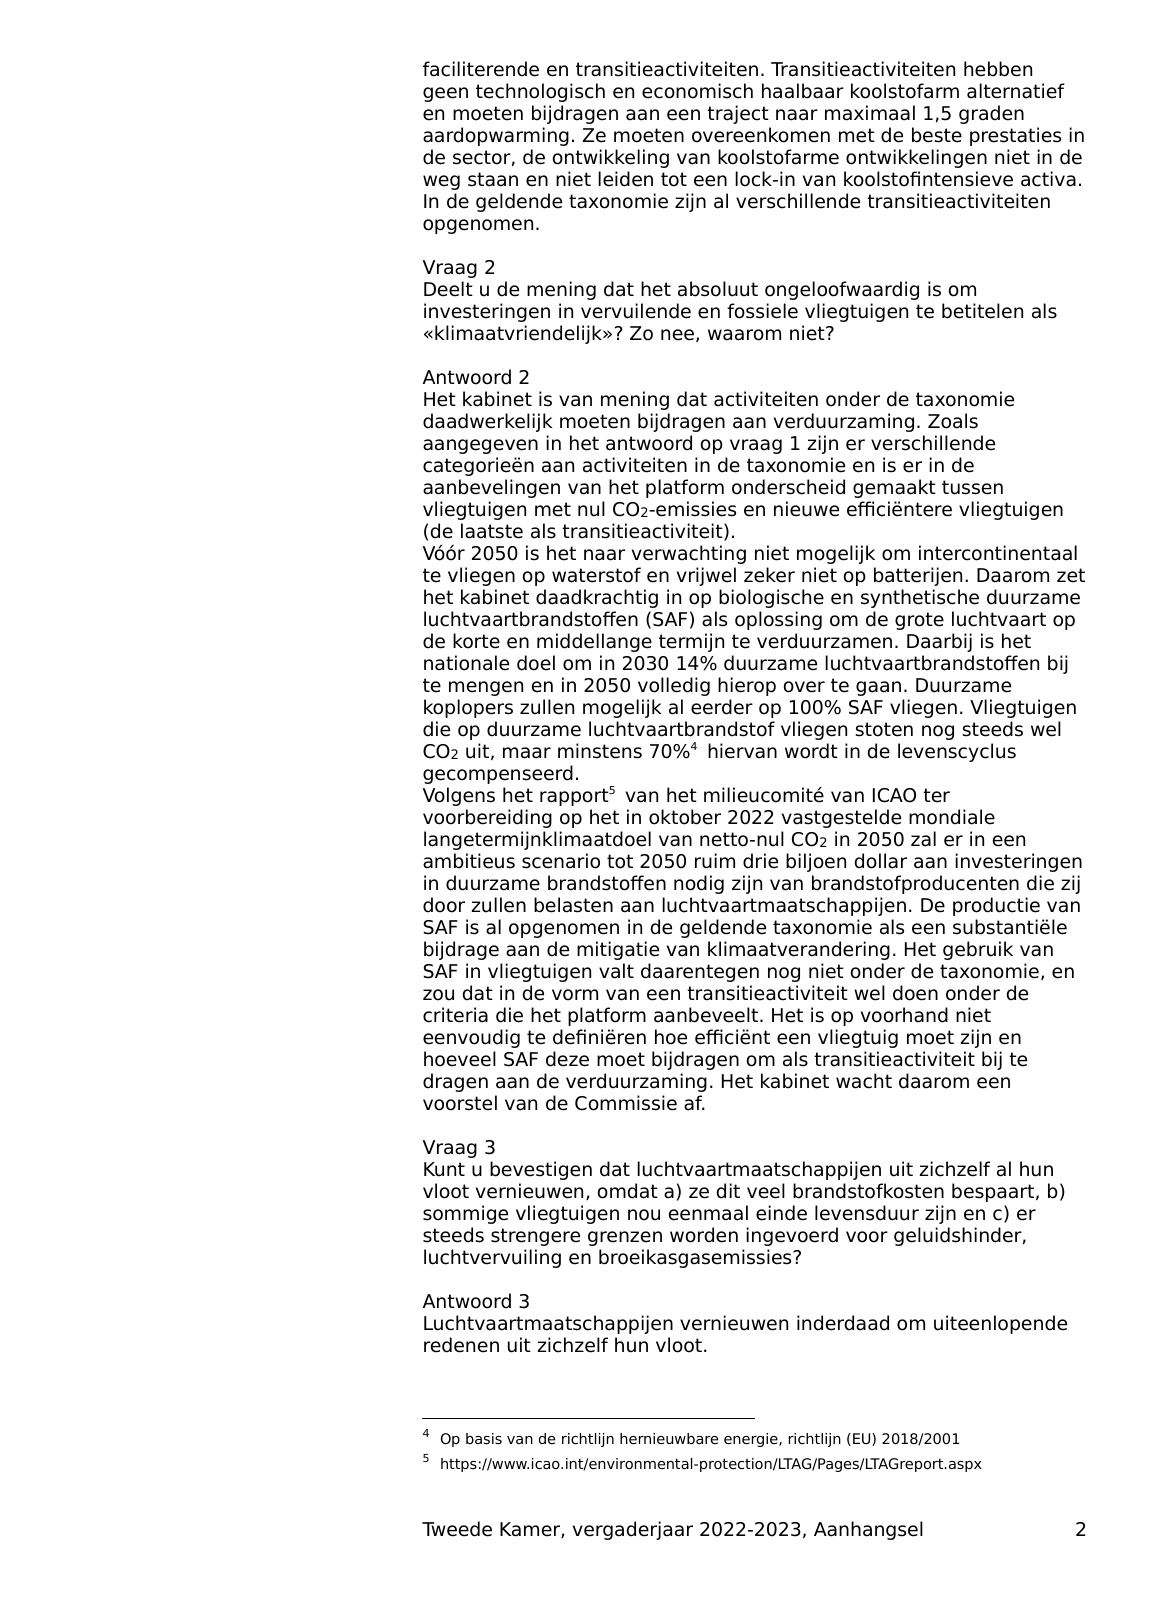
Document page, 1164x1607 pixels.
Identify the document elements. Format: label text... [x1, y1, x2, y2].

text Vóór 2050 is het naar verwachting niet mogelijk om intercontinentaal te vliegen op waterstof en vrijwel zeker niet op batterijen. Daarom zet het kabinet daadkrachtig in op biologische en synthetische duurzame luchtvaartbrandstoffen (SAF) als oplossing om de grote luchtvaart op de korte en middellange termijn te verduurzamen. Daarbij is het nationale doel om in 2030 14% duurzame luchtvaartbrandstoffen bij te mengen en in 2050 volledig hierop over te gaan. Duurzame koplopers zullen mogelijk al eerder op 100% SAF vliegen. Vliegtuigen die op duurzame luchtvaartbrandstof vliegen stoten nog steeds wel CO2 uit, maar minstens 70% hiervan wordt in de levenscyclus gecompenseerd. [422, 543, 1087, 785]
text Antwoord 2 [422, 367, 1087, 389]
text Op basis van de richtlijn hernieuwbare energie, richtlijn (EU) 2018/2001 [422, 1427, 1087, 1449]
text Volgens het rapport van het milieucomité van ICAO ter voorbereiding op het in oktober 2022 vastgestelde mondiale langetermijnklimaatdoel van netto-nul CO2 in 2050 zal er in een ambitieus scenario tot 2050 ruim drie biljoen dollar aan investeringen in duurzame brandstoffen nodig zijn van brandstofproducenten die zij door zullen belasten aan luchtvaartmaatschappijen. De productie van SAF is al opgenomen in de geldende taxonomie als een substantiële bijdrage aan de mitigatie van klimaatverandering. Het gebruik van SAF in vliegtuigen valt daarentegen nog niet onder de taxonomie, en zou dat in de vorm van een transitieactiviteit wel doen onder de criteria die het platform aanbeveelt. Het is op voorhand niet eenvoudig te definiëren hoe efficiënt een vliegtuig moet zijn en hoeveel SAF deze moet bijdragen om als transitieactiviteit bij te dragen aan de verduurzaming. Het kabinet wacht daarom een voorstel van de Commissie af. [422, 785, 1087, 1114]
text Luchtvaartmaatschappijen vernieuwen inderdaad om uiteenlopende redenen uit zichzelf hun vloot. [422, 1313, 1087, 1357]
text Antwoord 3 [422, 1291, 1087, 1313]
text Vraag 2 [422, 257, 1087, 279]
text faciliterende en transitieactiviteiten. Transitieactiviteiten hebben geen technologisch en economisch haalbaar koolstofarm alternatief en moeten bijdragen aan een traject naar maximaal 1,5 graden aardopwarming. Ze moeten overeenkomen met de beste prestaties in de sector, de ontwikkeling van koolstofarme ontwikkelingen niet in de weg staan en niet leiden tot een lock-in van koolstofintensieve activa. In de geldende taxonomie zijn al verschillende transitieactiviteiten opgenomen. [422, 59, 1087, 235]
text Het kabinet is van mening dat activiteiten onder de taxonomie daadwerkelijk moeten bijdragen aan verduurzaming. Zoals aangegeven in het antwoord op vraag 1 zijn er verschillende categorieën aan activiteiten in de taxonomie en is er in de aanbevelingen van het platform onderscheid gemaakt tussen vliegtuigen met nul CO2-emissies en nieuwe efficiëntere vliegtuigen (de laatste als transitieactiviteit). [422, 389, 1087, 543]
text Deelt u de mening dat het absoluut ongeloofwaardig is om investeringen in vervuilende en fossiele vliegtuigen te betitelen als «klimaatvriendelijk»? Zo nee, waarom niet? [422, 279, 1087, 345]
text https://www.icao.int/environmental-protection/LTAG/Pages/LTAGreport.aspx [422, 1452, 1087, 1474]
text Vraag 3 [422, 1137, 1087, 1159]
text Kunt u bevestigen dat luchtvaartmaatschappijen uit zichzelf al hun vloot vernieuwen, omdat a) ze dit veel brandstofkosten bespaart, b) sommige vliegtuigen nou eenmaal einde levensduur zijn en c) er steeds strengere grenzen worden ingevoerd voor geluidshinder, luchtvervuiling en broeikasgasemissies? [422, 1159, 1087, 1268]
